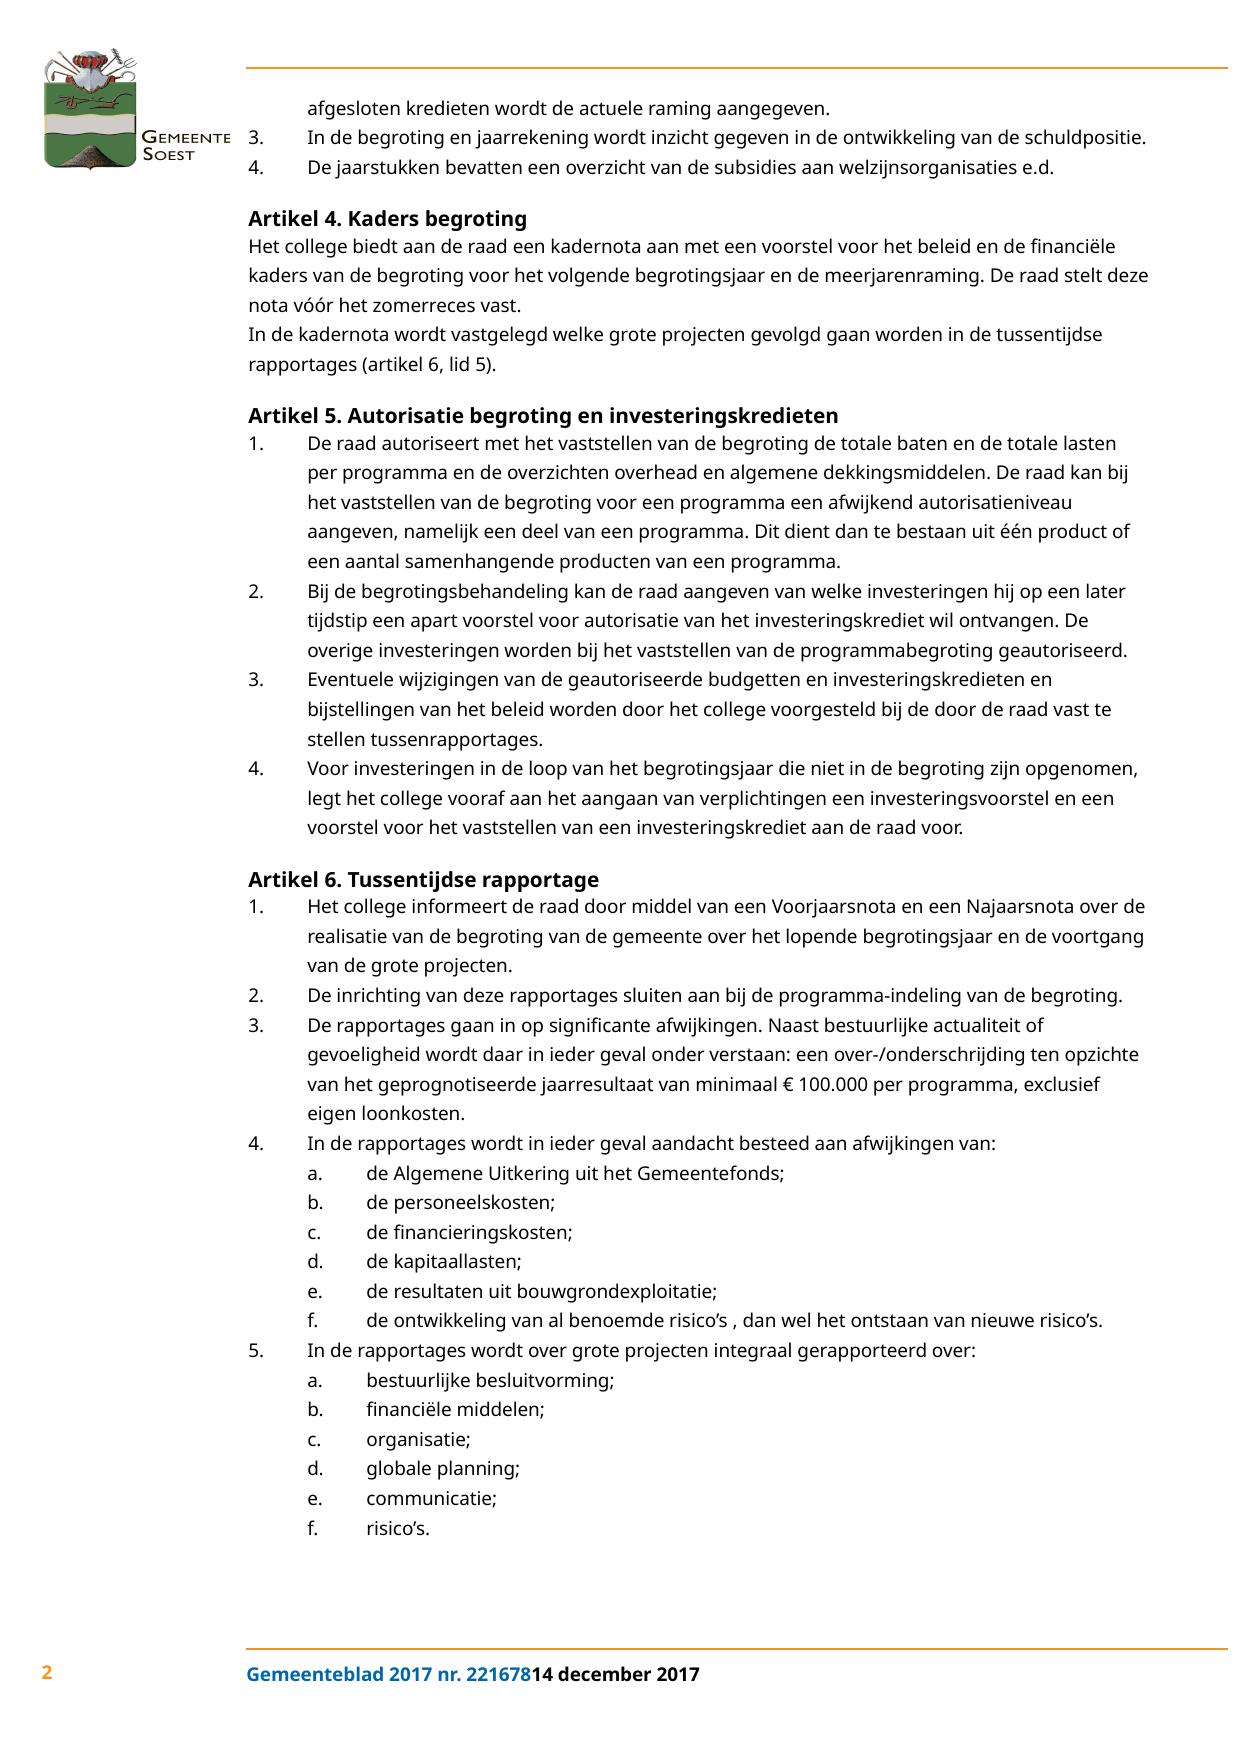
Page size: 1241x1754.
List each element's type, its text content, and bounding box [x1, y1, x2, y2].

text Artikel 6. Tussentijdse rapportage [248, 865, 1152, 893]
list Voor investeringen in de loop van het begrotingsjaar die niet in de begroting zijn opgenomen, legt het college vooraf aan het aangaan van verplichtingen een investeringsvoorstel en een voorstel voor het vaststellen van een investeringskrediet aan de raad voor. [248, 755, 1152, 840]
list De raad autoriseert met het vaststellen van de begroting de totale baten en de totale lasten per programma en de overzichten overhead en algemene dekkingsmiddelen. De raad kan bij het vaststellen van de begroting voor een programma een afwijkend autorisatieniveau aangeven, namelijk een deel van een programma. Dit dient dan te bestaan uit één product of een aantal samenhangende producten van een programma. [248, 430, 1152, 574]
list de ontwikkeling van al benoemde risico’s , dan wel het ontstaan van nieuwe risico’s. [307, 1308, 1152, 1333]
list afgesloten kredieten wordt de actuele raming aangegeven. [248, 95, 1152, 121]
list globale planning; [307, 1456, 1152, 1481]
list Eventuele wijzigingen van de geautoriseerde budgetten en investeringskredieten en bijstellingen van het beleid worden door het college voorgesteld bij de door de raad vast te stellen tussenrapportages. [248, 667, 1152, 752]
list de kapitaallasten; [307, 1248, 1152, 1274]
list organisatie; [307, 1426, 1152, 1452]
list De rapportages gaan in op significante afwijkingen. Naast bestuurlijke actualiteit of gevoeligheid wordt daar in ieder geval onder verstaan: een over-/onderschrijding ten opzichte van het geprognotiseerde jaarresultaat van minimaal € 100.000 per programma, exclusief eigen loonkosten. [248, 1012, 1152, 1126]
text Het college biedt aan de raad een kadernota aan met een voorstel voor het beleid en de financiële kaders van de begroting voor het volgende begrotingsjaar en de meerjarenraming. De raad stelt deze nota vóór het zomerreces vast. [248, 233, 1152, 318]
list de resultaten uit bouwgrondexploitatie; [307, 1278, 1152, 1304]
list Het college informeert de raad door middel van een Voorjaarsnota en een Najaarsnota over de realisatie van de begroting van de gemeente over het lopende begrotingsjaar en de voortgang van de grote projecten. [248, 893, 1152, 978]
list In de rapportages wordt in ieder geval aandacht besteed aan afwijkingen van: [248, 1130, 1152, 1156]
list risico’s. [307, 1515, 1152, 1540]
list de Algemene Uitkering uit het Gemeentefonds; [307, 1160, 1152, 1185]
text In de kadernota wordt vastgelegd welke grote projecten gevolgd gaan worden in de tussentijdse rapportages (artikel 6, lid 5). [248, 322, 1152, 377]
list financiële middelen; [307, 1396, 1152, 1422]
list De inrichting van deze rapportages sluiten aan bij de programma-indeling van de begroting. [248, 982, 1152, 1008]
list De jaarstukken bevatten een overzicht van de subsidies aan welzijnsorganisaties e.d. [248, 154, 1152, 180]
list In de begroting en jaarrekening wordt inzicht gegeven in de ontwikkeling van de schuldpositie. [248, 124, 1152, 150]
list de personeelskosten; [307, 1189, 1152, 1215]
list Bij de begrotingsbehandeling kan de raad aangeven van welke investeringen hij op een later tijdstip een apart voorstel voor autorisatie van het investeringskrediet wil ontvangen. De overige investeringen worden bij het vaststellen van de programmabegroting geautoriseerd. [248, 578, 1152, 663]
list communicatie; [307, 1485, 1152, 1511]
list de financieringskosten; [307, 1219, 1152, 1244]
picture [41, 47, 231, 172]
list bestuurlijke besluitvorming; [307, 1367, 1152, 1392]
text Artikel 5. Autorisatie begroting en investeringskredieten [248, 402, 1152, 430]
list In de rapportages wordt over grote projecten integraal gerapporteerd over: [248, 1337, 1152, 1363]
text Artikel 4. Kaders begroting [248, 204, 1152, 233]
